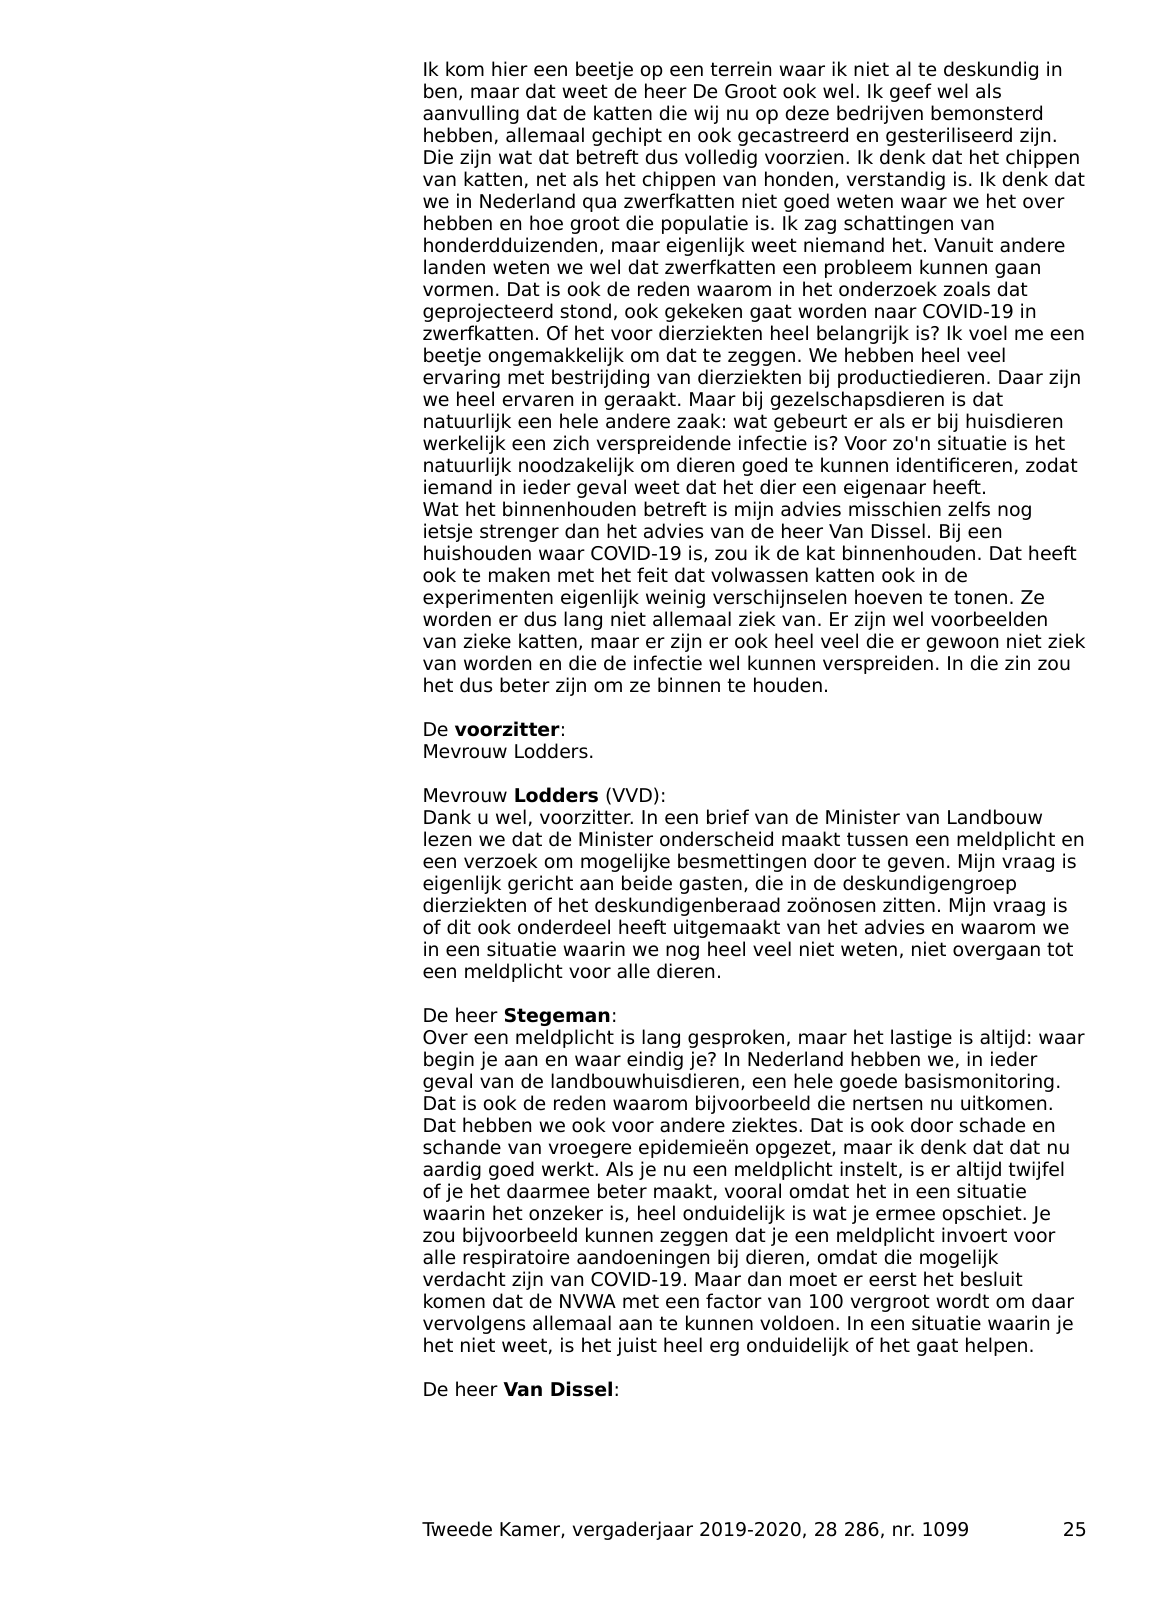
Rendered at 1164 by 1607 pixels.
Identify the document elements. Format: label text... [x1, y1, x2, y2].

text De heer Van Dissel: [422, 1379, 1087, 1401]
text Wat het binnenhouden betreft is mijn advies misschien zelfs nog ietsje strenger dan het advies van de heer Van Dissel. Bij een huishouden waar COVID-19 is, zou ik de kat binnenhouden. Dat heeft ook te maken met het feit dat volwassen katten ook in de experimenten eigenlijk weinig verschijnselen hoeven te tonen. Ze worden er dus lang niet allemaal ziek van. Er zijn wel voorbeelden van zieke katten, maar er zijn er ook heel veel die er gewoon niet ziek van worden en die de infectie wel kunnen verspreiden. In die zin zou het dus beter zijn om ze binnen te houden. [422, 499, 1087, 696]
text Ik kom hier een beetje op een terrein waar ik niet al te deskundig in ben, maar dat weet de heer De Groot ook wel. Ik geef wel als aanvulling dat de katten die wij nu op deze bedrijven bemonsterd hebben, allemaal gechipt en ook gecastreerd en gesteriliseerd zijn. Die zijn wat dat betreft dus volledig voorzien. Ik denk dat het chippen van katten, net als het chippen van honden, verstandig is. Ik denk dat we in Nederland qua zwerfkatten niet goed weten waar we het over hebben en hoe groot die populatie is. Ik zag schattingen van honderdduizenden, maar eigenlijk weet niemand het. Vanuit andere landen weten we wel dat zwerfkatten een probleem kunnen gaan vormen. Dat is ook de reden waarom in het onderzoek zoals dat geprojecteerd stond, ook gekeken gaat worden naar COVID-19 in zwerfkatten. Of het voor dierziekten heel belangrijk is? Ik voel me een beetje ongemakkelijk om dat te zeggen. We hebben heel veel ervaring met bestrijding van dierziekten bij productiedieren. Daar zijn we heel ervaren in geraakt. Maar bij gezelschapsdieren is dat natuurlijk een hele andere zaak: wat gebeurt er als er bij huisdieren werkelijk een zich verspreidende infectie is? Voor zo'n situatie is het natuurlijk noodzakelijk om dieren goed te kunnen identificeren, zodat iemand in ieder geval weet dat het dier een eigenaar heeft. [422, 59, 1087, 499]
text Over een meldplicht is lang gesproken, maar het lastige is altijd: waar begin je aan en waar eindig je? In Nederland hebben we, in ieder geval van de landbouwhuisdieren, een hele goede basismonitoring. Dat is ook de reden waarom bijvoorbeeld die nertsen nu uitkomen. Dat hebben we ook voor andere ziektes. Dat is ook door schade en schande van vroegere epidemieën opgezet, maar ik denk dat dat nu aardig goed werkt. Als je nu een meldplicht instelt, is er altijd twijfel of je het daarmee beter maakt, vooral omdat het in een situatie waarin het onzeker is, heel onduidelijk is wat je ermee opschiet. Je zou bijvoorbeeld kunnen zeggen dat je een meldplicht invoert voor alle respiratoire aandoeningen bij dieren, omdat die mogelijk verdacht zijn van COVID-19. Maar dan moet er eerst het besluit komen dat de NVWA met een factor van 100 vergroot wordt om daar vervolgens allemaal aan te kunnen voldoen. In een situatie waarin je het niet weet, is het juist heel erg onduidelijk of het gaat helpen. [422, 1027, 1087, 1356]
text Mevrouw Lodders (VVD): [422, 785, 1087, 807]
text De voorzitter: [422, 719, 1087, 741]
text Mevrouw Lodders. [422, 741, 1087, 763]
text Dank u wel, voorzitter. In een brief van de Minister van Landbouw lezen we dat de Minister onderscheid maakt tussen een meldplicht en een verzoek om mogelijke besmettingen door te geven. Mijn vraag is eigenlijk gericht aan beide gasten, die in de deskundigengroep dierziekten of het deskundigenberaad zoönosen zitten. Mijn vraag is of dit ook onderdeel heeft uitgemaakt van het advies en waarom we in een situatie waarin we nog heel veel niet weten, niet overgaan tot een meldplicht voor alle dieren. [422, 807, 1087, 983]
text De heer Stegeman: [422, 1005, 1087, 1027]
